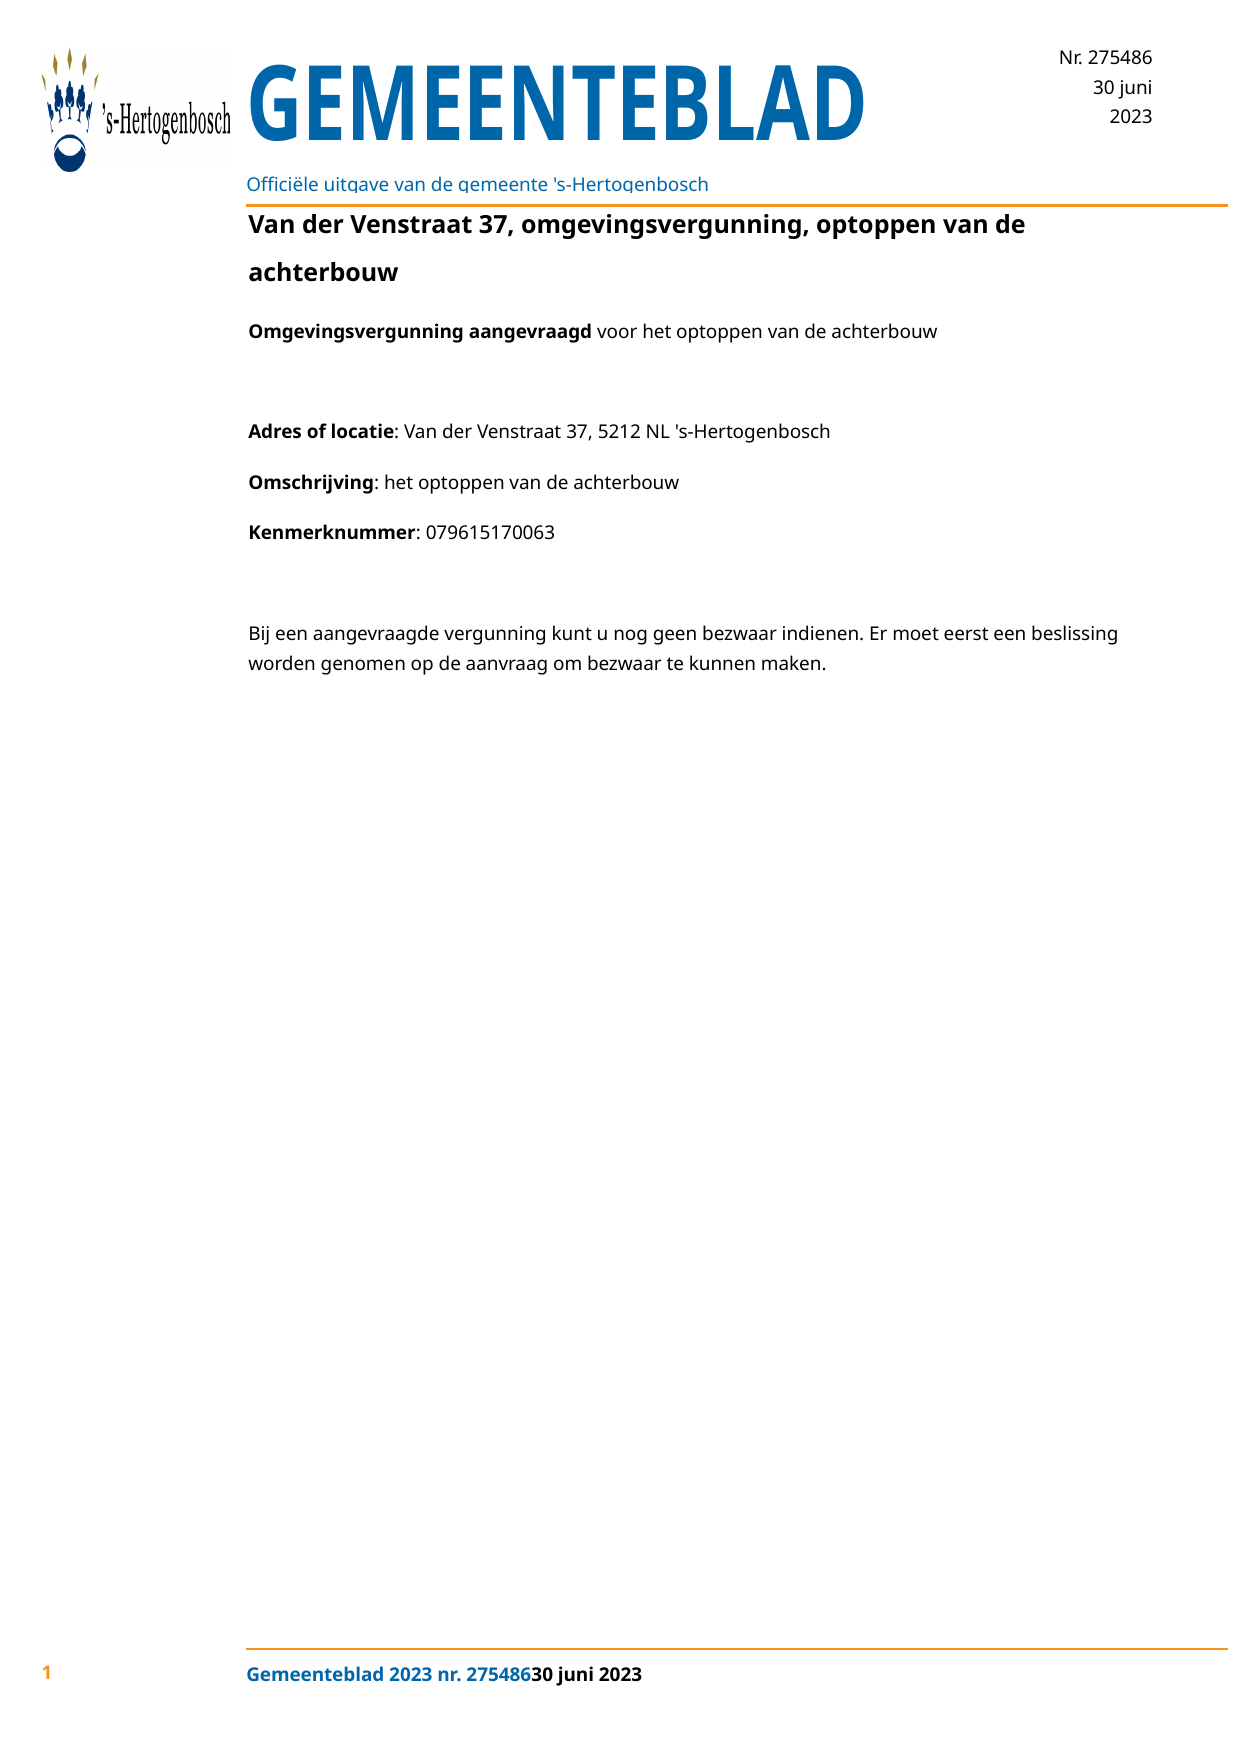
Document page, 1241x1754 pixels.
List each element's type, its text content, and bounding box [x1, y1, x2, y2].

text Omgevingsvergunning aangevraagd voor het optoppen van de achterbouw [248, 318, 1152, 344]
picture [41, 47, 231, 172]
text Van der Venstraat 37, omgevingsvergunning, optoppen van de achterbouw [248, 207, 1152, 288]
text Bij een aangevraagde vergunning kunt u nog geen bezwaar indienen. Er moet eerst een beslissing worden genomen op de aanvraag om bezwaar te kunnen maken. [248, 620, 1152, 676]
text Kenmerknummer: 079615170063 [248, 519, 1152, 545]
text Omschrijving: het optoppen van de achterbouw [248, 469, 1152, 495]
text Adres of locatie: Van der Venstraat 37, 5212 NL 's-Hertogenbosch [248, 419, 1152, 444]
